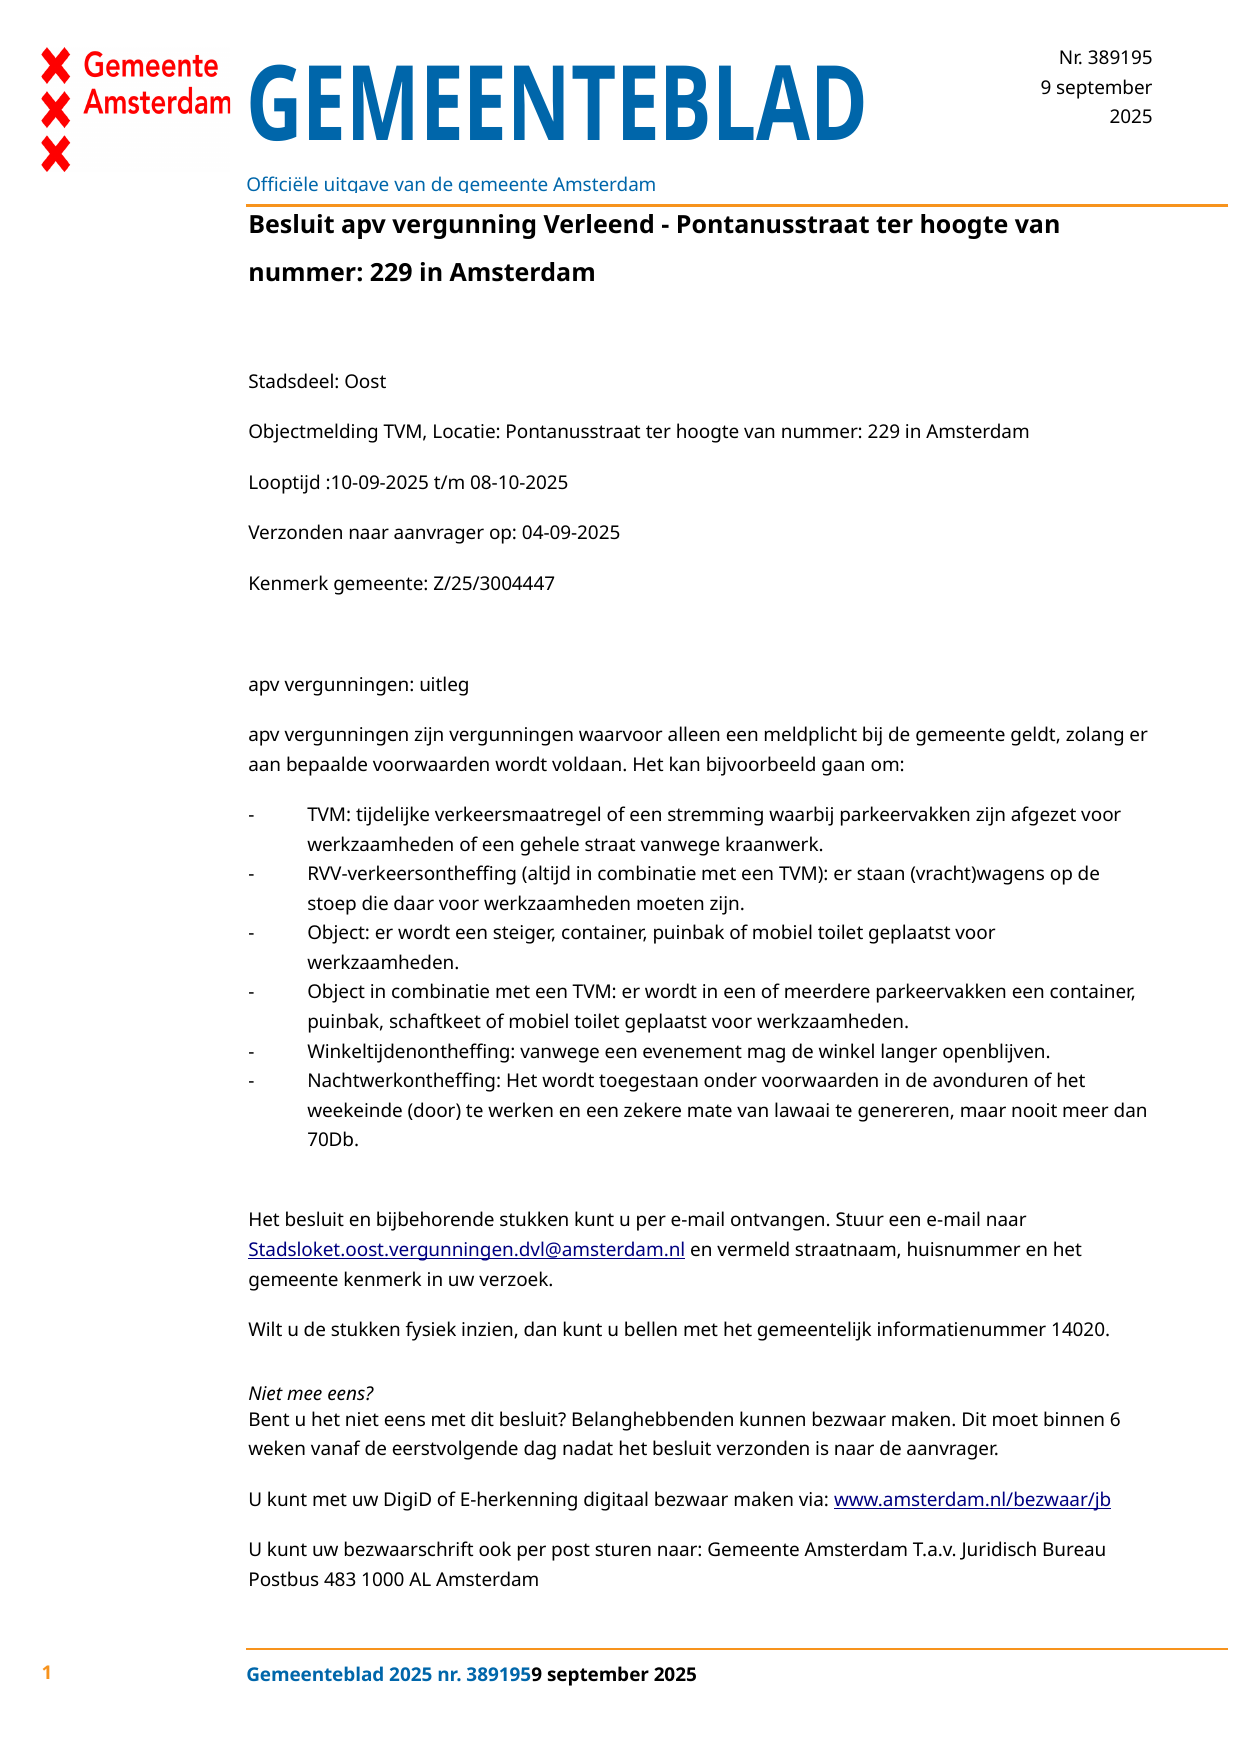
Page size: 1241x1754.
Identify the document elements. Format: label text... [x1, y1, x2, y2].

text apv vergunningen zijn vergunningen waarvoor alleen een meldplicht bij de gemeente geldt, zolang er aan bepaalde voorwaarden wordt voldaan. Het kan bijvoorbeeld gaan om: [248, 721, 1152, 777]
text Looptijd :10-09-2025 t/m 08-10-2025 [248, 469, 1152, 495]
text Besluit apv vergunning Verleend - Pontanusstraat ter hoogte van nummer: 229 in Amsterdam [248, 207, 1152, 288]
text apv vergunningen: uitleg [248, 671, 1152, 697]
text U kunt uw bezwaarschrift ook per post sturen naar: Gemeente Amsterdam T.a.v. Juridisch Bureau Postbus 483 1000 AL Amsterdam [248, 1536, 1152, 1592]
list Object: er wordt een steiger, container, puinbak of mobiel toilet geplaatst voor werkzaamheden. [248, 919, 1152, 975]
list TVM: tijdelijke verkeersmaatregel of een stremming waarbij parkeervakken zijn afgezet voor werkzaamheden of een gehele straat vanwege kraanwerk. [248, 801, 1152, 857]
text U kunt met uw DigiD of E-herkenning digitaal bezwaar maken via: www.amsterdam.nl/bezwaar/jb [248, 1486, 1152, 1512]
list Nachtwerkontheffing: Het wordt toegestaan onder voorwaarden in de avonduren of het weekeinde (door) te werken en een zekere mate van lawaai te genereren, maar nooit meer dan 70Db. [248, 1067, 1152, 1152]
text Niet mee eens? [248, 1380, 1152, 1406]
list RVV-verkeersontheffing (altijd in combinatie met een TVM): er staan (vracht)wagens op de stoep die daar voor werkzaamheden moeten zijn. [248, 860, 1152, 916]
text Wilt u de stukken fysiek inzien, dan kunt u bellen met het gemeentelijk informatienummer 14020. [248, 1316, 1152, 1342]
text Het besluit en bijbehorende stukken kunt u per e-mail ontvangen. Stuur een e-mail naar Stadsloket.oost.vergunningen.dvl@amsterdam.nl en vermeld straatnaam, huisnummer en het gemeente kenmerk in uw verzoek. [248, 1207, 1152, 1292]
text Stadsdeel: Oost [248, 368, 1152, 394]
text Objectmelding TVM, Locatie: Pontanusstraat ter hoogte van nummer: 229 in Amsterdam [248, 419, 1152, 444]
list Object in combinatie met een TVM: er wordt in een of meerdere parkeervakken een container, puinbak, schaftkeet of mobiel toilet geplaatst voor werkzaamheden. [248, 979, 1152, 1034]
list Winkeltijdenontheffing: vanwege een evenement mag de winkel langer openblijven. [248, 1038, 1152, 1064]
picture [41, 47, 231, 172]
text Kenmerk gemeente: Z/25/3004447 [248, 570, 1152, 596]
text Verzonden naar aanvrager op: 04-09-2025 [248, 519, 1152, 545]
text Bent u het niet eens met dit besluit? Belanghebbenden kunnen bezwaar maken. Dit moet binnen 6 weken vanaf de eerstvolgende dag nadat het besluit verzonden is naar de aanvrager. [248, 1406, 1152, 1461]
